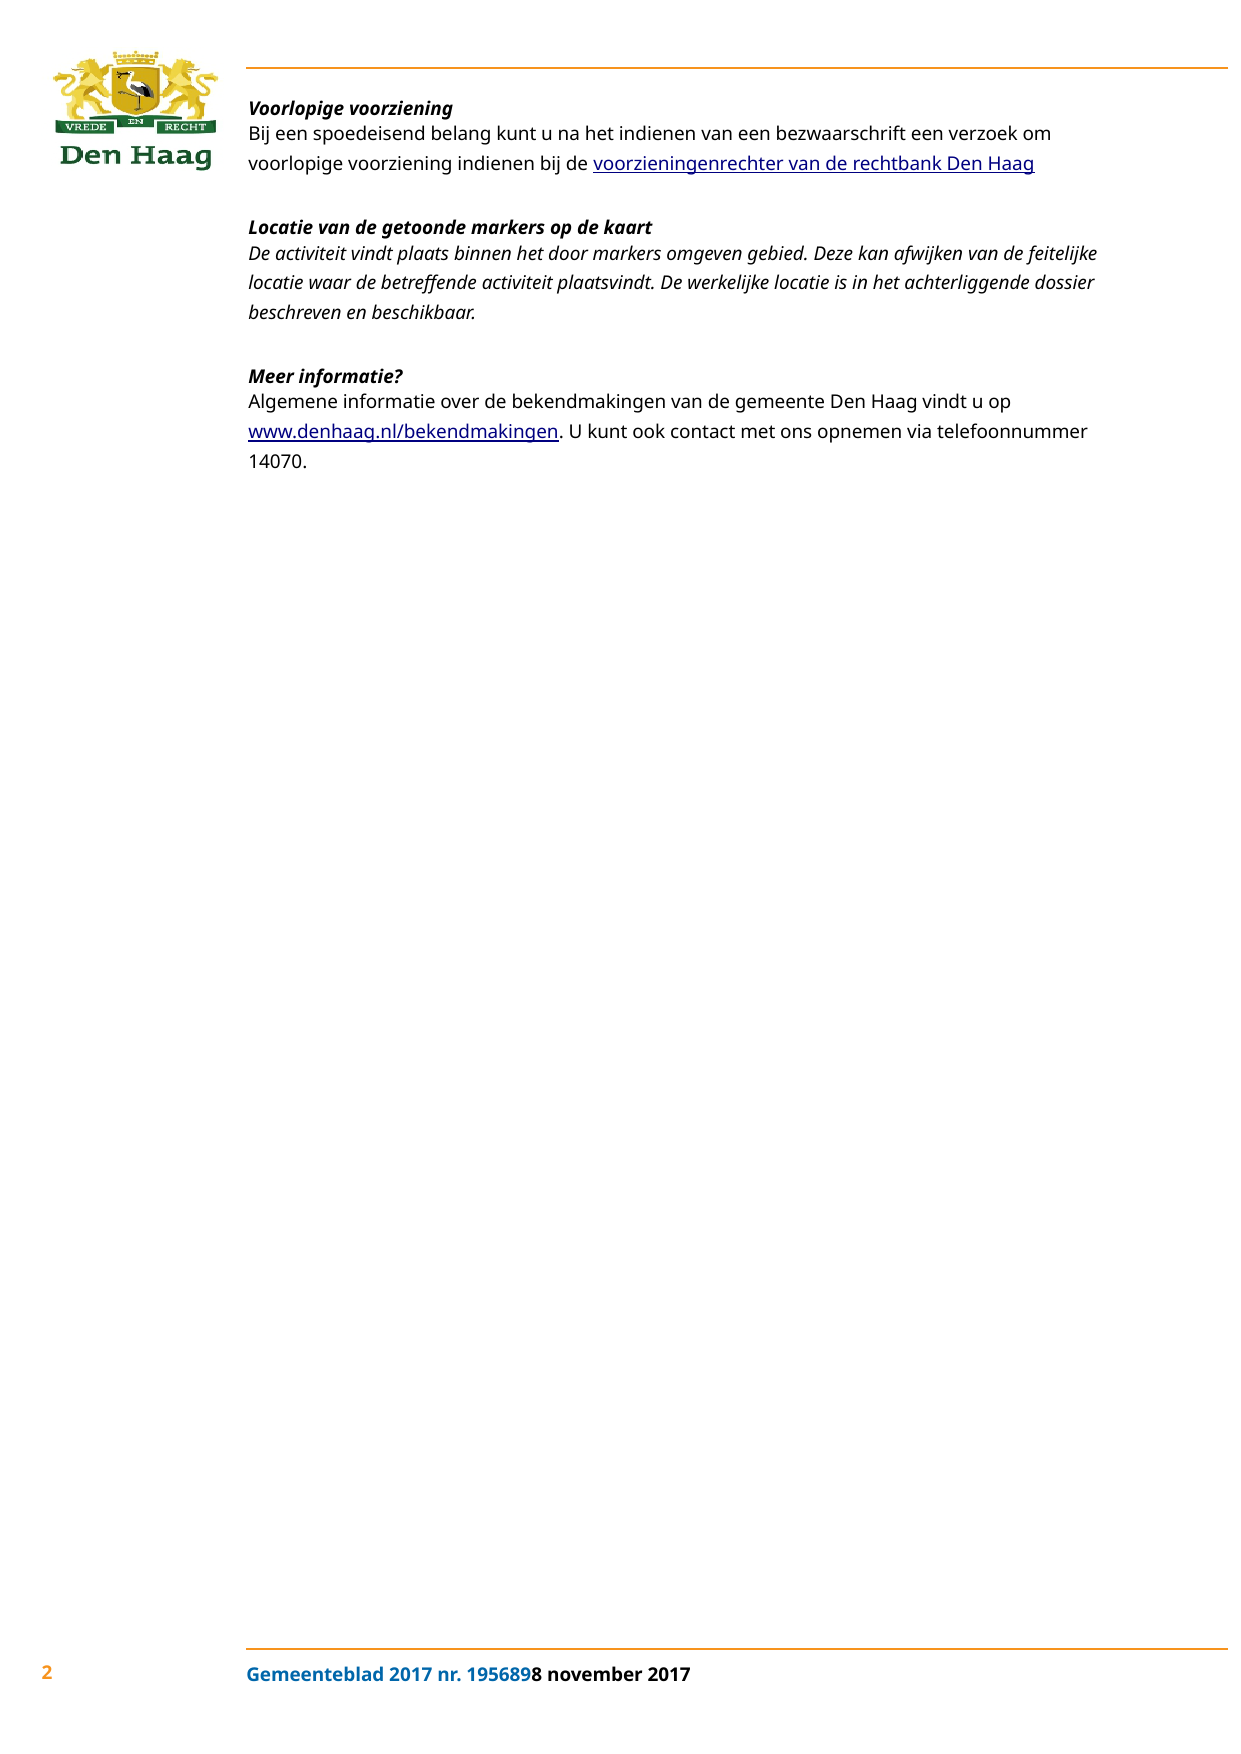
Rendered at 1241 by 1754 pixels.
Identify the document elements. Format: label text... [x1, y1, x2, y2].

text Bij een spoedeisend belang kunt u na het indienen van een bezwaarschrift een verzoek om voorlopige voorziening indienen bij de voorzieningenrechter van de rechtbank Den Haag [248, 121, 1152, 176]
text Algemene informatie over de bekendmakingen van de gemeente Den Haag vindt u op www.denhaag.nl/bekendmakingen. U kunt ook contact met ons opnemen via telefoonnummer 14070. [248, 389, 1152, 473]
text Locatie van de getoonde markers op de kaart [248, 214, 1152, 240]
text Meer informatie? [248, 363, 1152, 389]
text De activiteit vindt plaats binnen het door markers omgeven gebied. Deze kan afwijken van de feitelijke locatie waar de betreffende activiteit plaatsvindt. De werkelijke locatie is in het achterliggende dossier beschreven en beschikbaar. [248, 240, 1152, 325]
picture [41, 47, 231, 172]
text Voorlopige voorziening [248, 95, 1152, 121]
